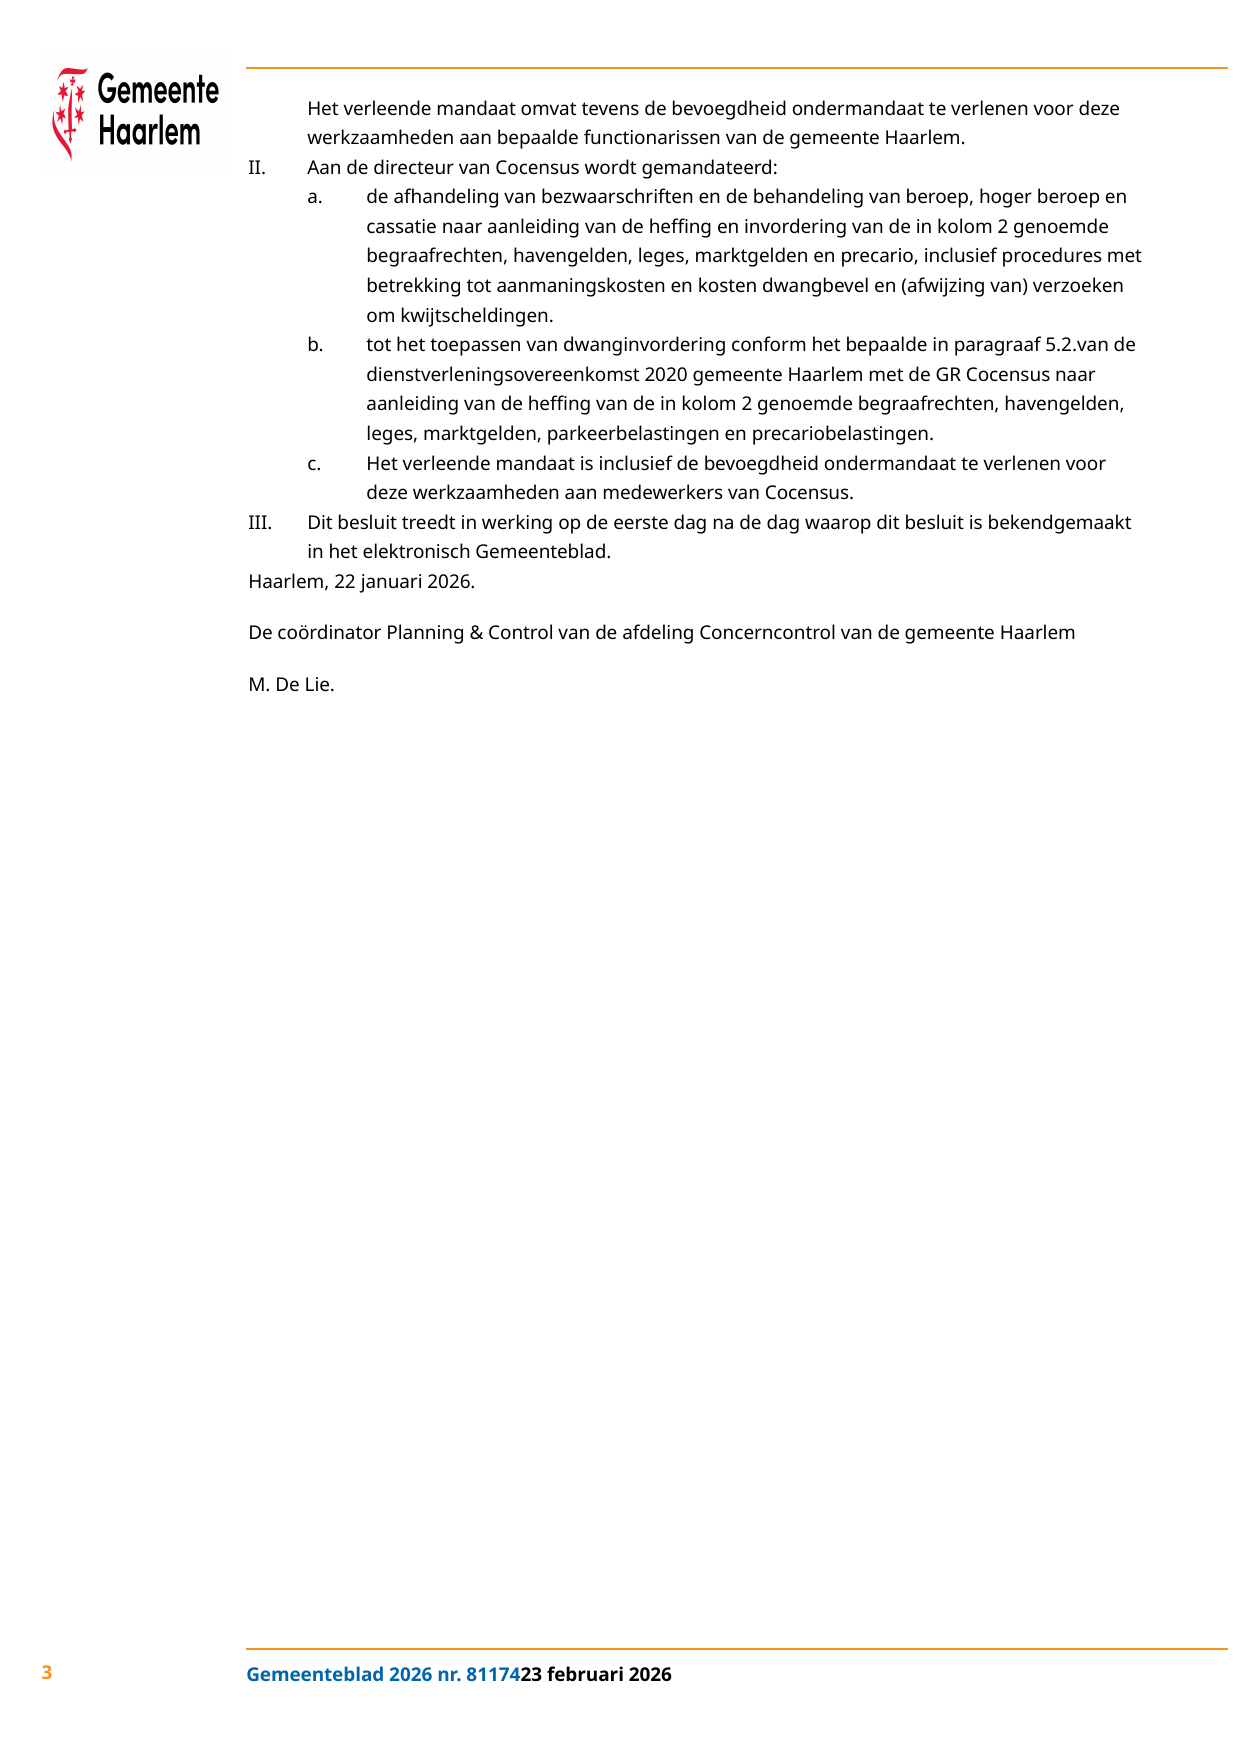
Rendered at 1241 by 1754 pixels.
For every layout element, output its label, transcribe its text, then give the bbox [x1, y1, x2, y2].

list tot het toepassen van dwanginvordering conform het bepaalde in paragraaf 5.2.van de dienstverleningsovereenkomst 2020 gemeente Haarlem met de GR Cocensus naar aanleiding van de heffing van de in kolom 2 genoemde begraafrechten, havengelden, leges, marktgelden, parkeerbelastingen en precariobelastingen. [307, 331, 1152, 446]
text De coördinator Planning & Control van de afdeling Concerncontrol van de gemeente Haarlem [248, 619, 1152, 645]
text Haarlem, 22 januari 2026. [248, 568, 1152, 594]
picture [41, 47, 231, 172]
list Aan de directeur van Cocensus wordt gemandateerd: [248, 154, 1152, 180]
list de afhandeling van bezwaarschriften en de behandeling van beroep, hoger beroep en cassatie naar aanleiding van de heffing en invordering van de in kolom 2 genoemde begraafrechten, havengelden, leges, marktgelden en precario, inclusief procedures met betrekking tot aanmaningskosten en kosten dwangbevel en (afwijzing van) verzoeken om kwijtscheldingen. [307, 183, 1152, 328]
text M. De Lie. [248, 671, 1152, 697]
list Dit besluit treedt in werking op de eerste dag na de dag waarop dit besluit is bekendgemaakt in het elektronisch Gemeenteblad. [248, 509, 1152, 564]
list Het verleende mandaat omvat tevens de bevoegdheid ondermandaat te verlenen voor deze werkzaamheden aan bepaalde functionarissen van de gemeente Haarlem. [248, 95, 1152, 150]
list Het verleende mandaat is inclusief de bevoegdheid ondermandaat te verlenen voor deze werkzaamheden aan medewerkers van Cocensus. [307, 450, 1152, 505]
